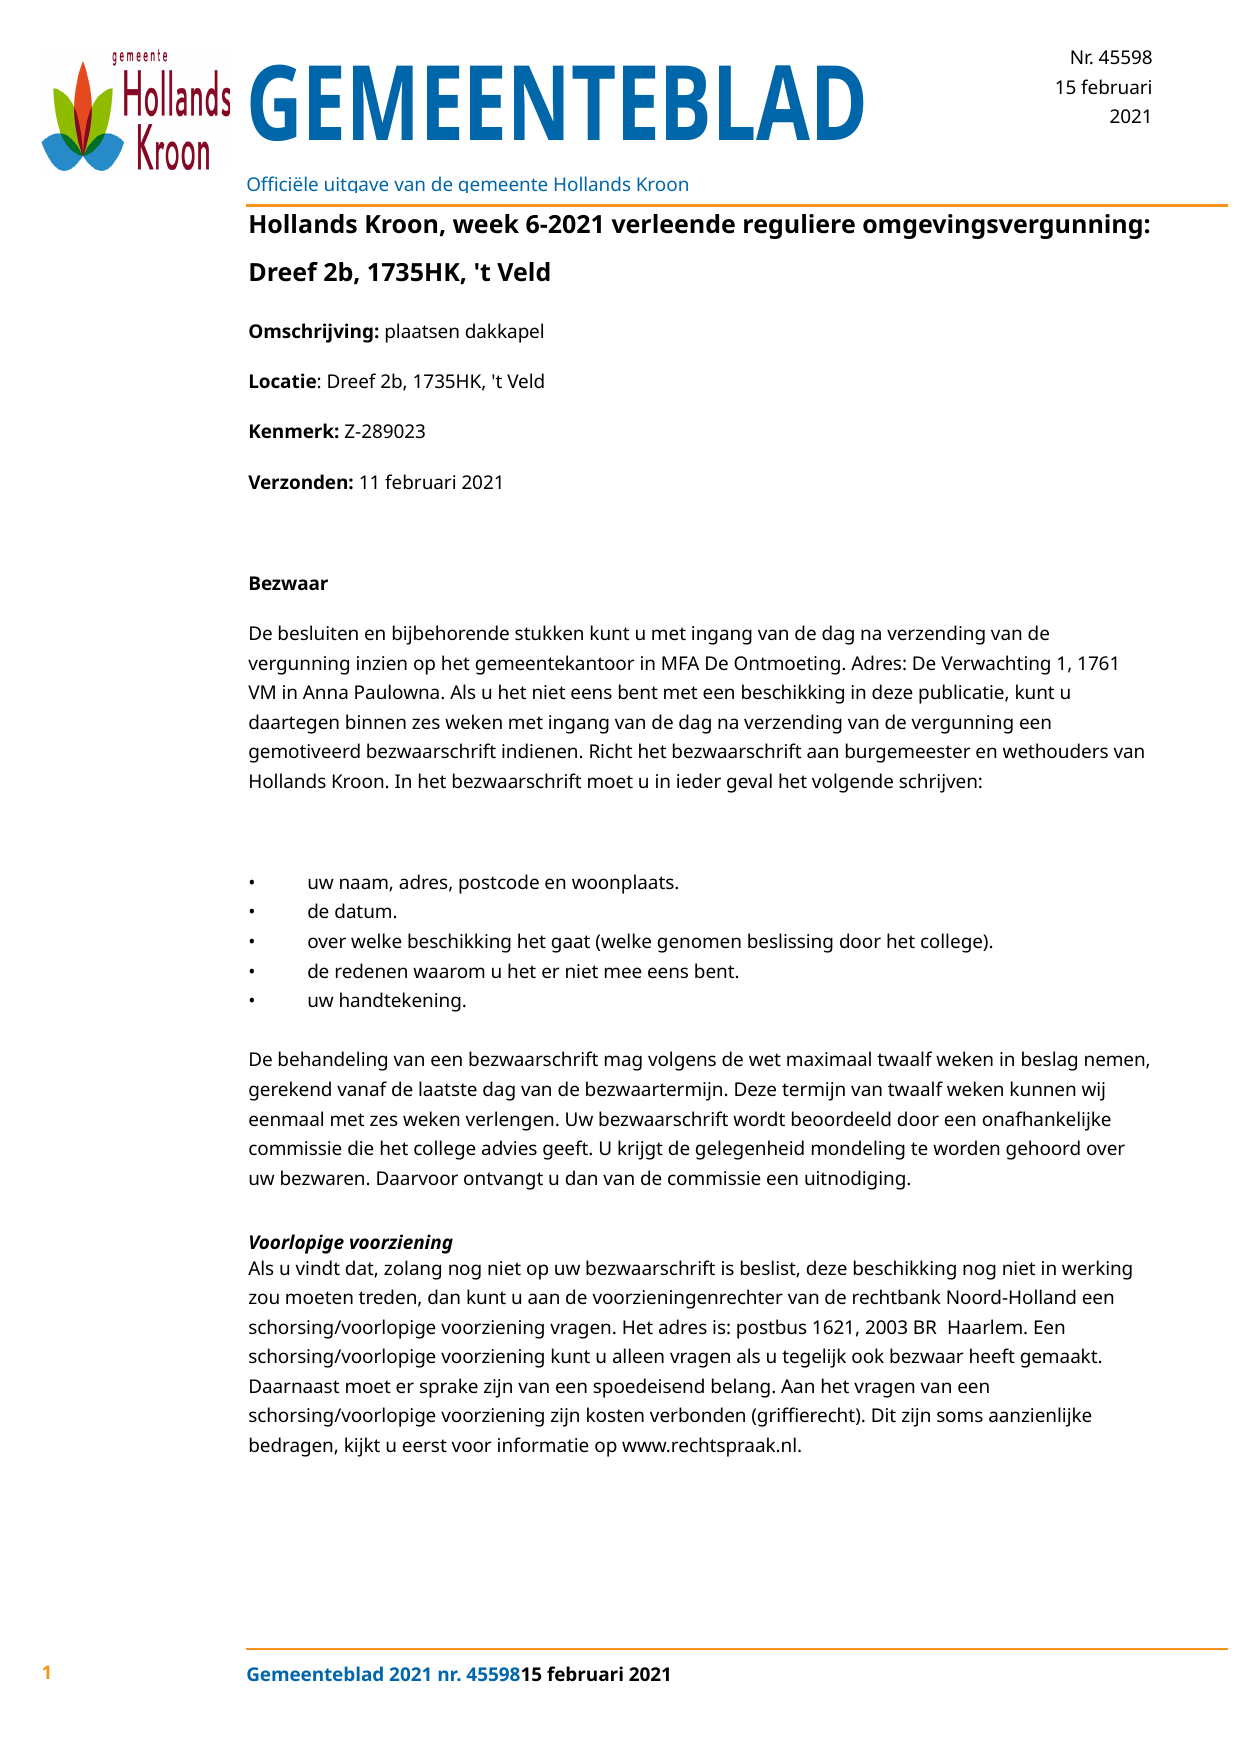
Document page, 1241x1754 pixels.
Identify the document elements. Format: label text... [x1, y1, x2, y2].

text De besluiten en bijbehorende stukken kunt u met ingang van de dag na verzending van de vergunning inzien op het gemeentekantoor in MFA De Ontmoeting. Adres: De Verwachting 1, 1761 VM in Anna Paulowna. Als u het niet eens bent met een beschikking in deze publicatie, kunt u daartegen binnen zes weken met ingang van de dag na verzending van de vergunning een gemotiveerd bezwaarschrift indienen. Richt het bezwaarschrift aan burgemeester en wethouders van Hollands Kroon. In het bezwaarschrift moet u in ieder geval het volgende schrijven: [248, 620, 1152, 794]
text Verzonden: 11 februari 2021 [248, 469, 1152, 495]
text Locatie: Dreef 2b, 1735HK, 't Veld [248, 368, 1152, 394]
text Kenmerk: Z-289023 [248, 419, 1152, 444]
text Als u vindt dat, zolang nog niet op uw bezwaarschrift is beslist, deze beschikking nog niet in werking zou moeten treden, dan kunt u aan de voorzieningenrechter van de rechtbank Noord-Holland een schorsing/voorlopige voorziening vragen. Het adres is: postbus 1621, 2003 BR Haarlem. Een schorsing/voorlopige voorziening kunt u alleen vragen als u tegelijk ook bezwaar heeft gemaakt. Daarnaast moet er sprake zijn van een spoedeisend belang. Aan het vragen van een schorsing/voorlopige voorziening zijn kosten verbonden (griffierecht). Dit zijn soms aanzienlijke bedragen, kijkt u eerst voor informatie op www.rechtspraak.nl. [248, 1255, 1152, 1458]
picture [41, 47, 231, 172]
text Omschrijving: plaatsen dakkapel [248, 318, 1152, 344]
list de datum. [248, 899, 1152, 924]
list de redenen waarom u het er niet mee eens bent. [248, 958, 1152, 984]
list over welke beschikking het gaat (welke genomen beslissing door het college). [248, 928, 1152, 954]
list uw handtekening. [248, 987, 1152, 1013]
text Hollands Kroon, week 6-2021 verleende reguliere omgevingsvergunning: Dreef 2b, 1735HK, 't Veld [248, 207, 1152, 288]
text Voorlopige voorziening [248, 1229, 1152, 1255]
text De behandeling van een bezwaarschrift mag volgens de wet maximaal twaalf weken in beslag nemen, gerekend vanaf de laatste dag van de bezwaartermijn. Deze termijn van twaalf weken kunnen wij eenmaal met zes weken verlengen. Uw bezwaarschrift wordt beoordeeld door een onafhankelijke commissie die het college advies geeft. U krijgt de gelegenheid mondeling te worden gehoord over uw bezwaren. Daarvoor ontvangt u dan van de commissie een uitnodiging. [248, 1047, 1152, 1191]
list uw naam, adres, postcode en woonplaats. [248, 869, 1152, 895]
text Bezwaar [248, 570, 1152, 596]
